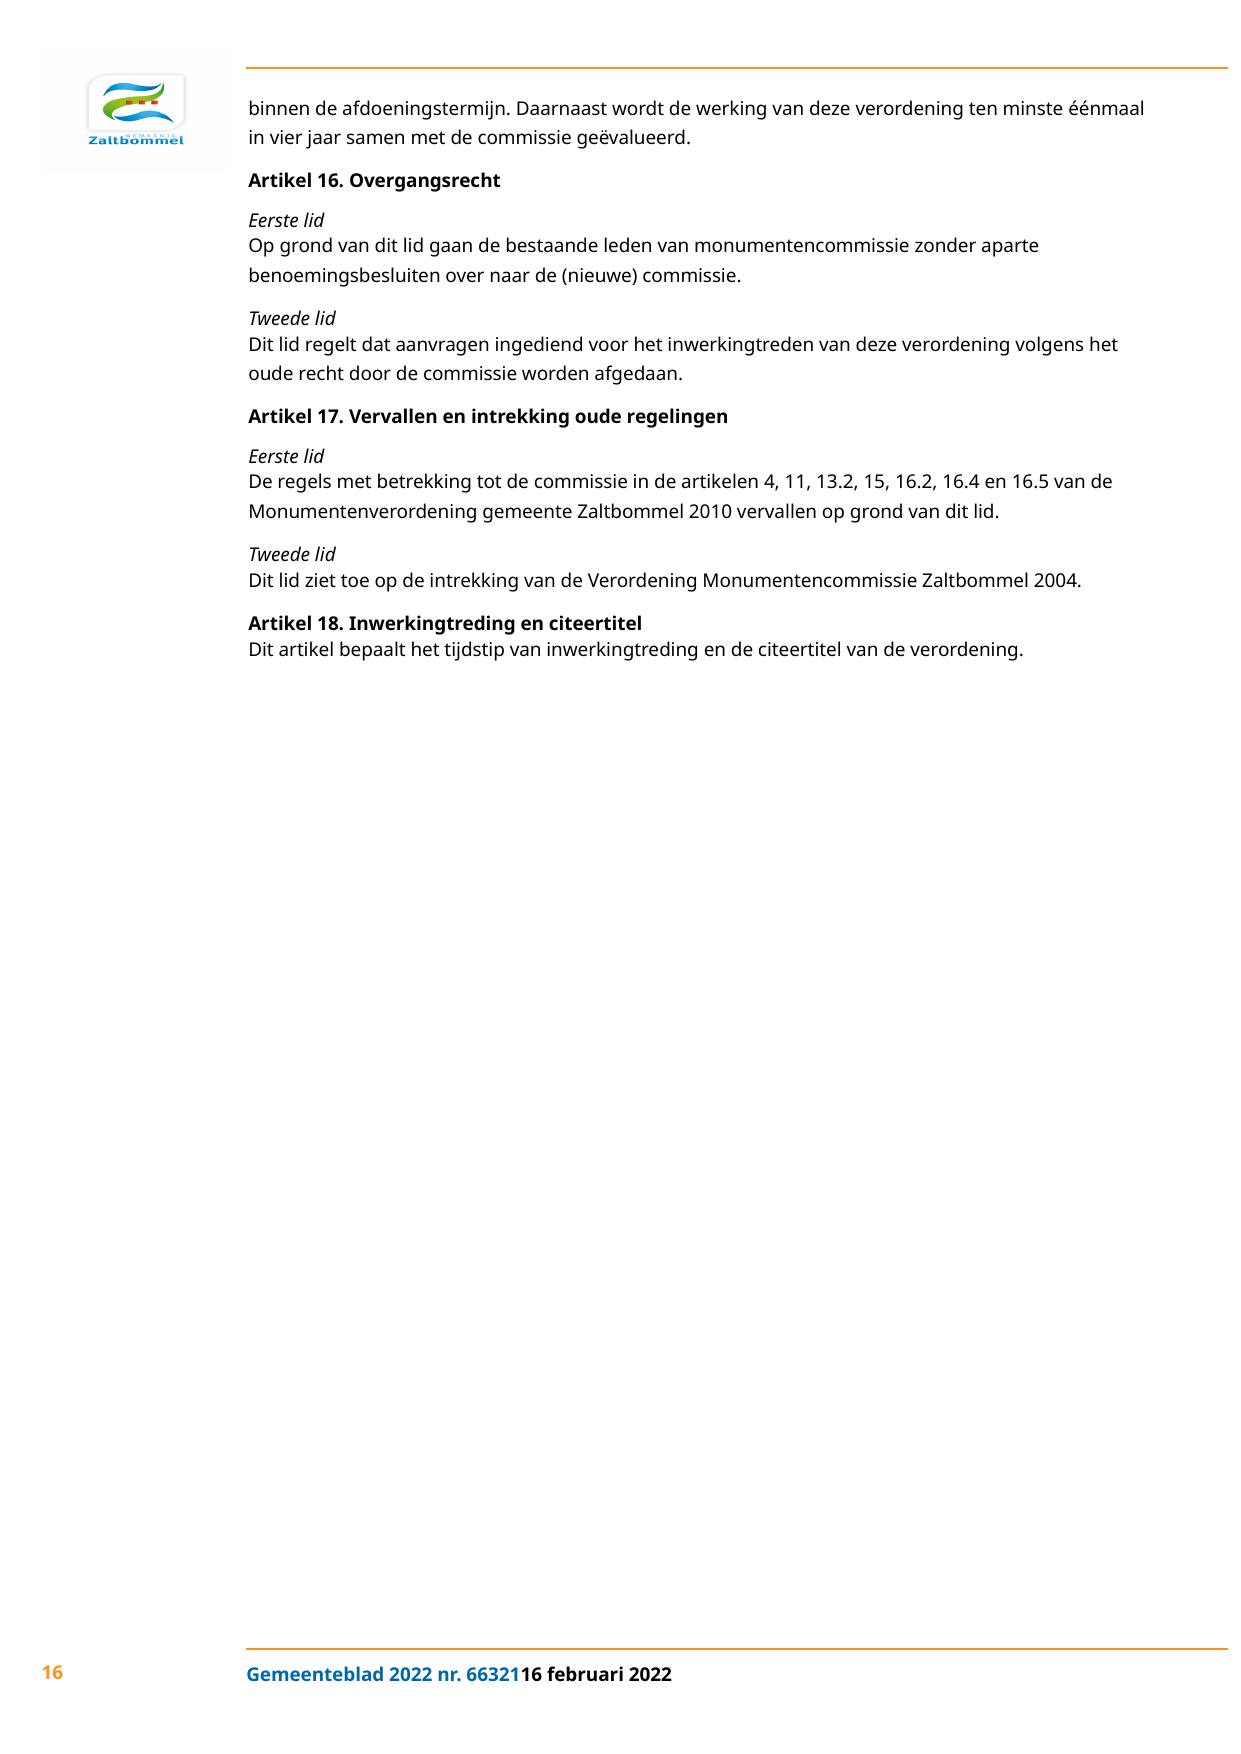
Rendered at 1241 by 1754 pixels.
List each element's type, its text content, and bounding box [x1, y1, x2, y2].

text Eerste lid [248, 207, 1152, 232]
text Dit lid regelt dat aanvragen ingediend voor het inwerkingtreden van deze verordening volgens het oude recht door de commissie worden afgedaan. [248, 331, 1152, 386]
text binnen de afdoeningstermijn. Daarnaast wordt de werking van deze verordening ten minste éénmaal in vier jaar samen met de commissie geëvalueerd. [248, 95, 1152, 150]
text Dit artikel bepaalt het tijdstip van inwerkingtreding en de citeertitel van de verordening. [248, 636, 1152, 662]
text Artikel 18. Inwerkingtreding en citeertitel [248, 610, 1152, 636]
text Dit lid ziet toe op de intrekking van de Verordening Monumentencommissie Zaltbommel 2004. [248, 567, 1152, 593]
text Tweede lid [248, 541, 1152, 567]
text Op grond van dit lid gaan de bestaande leden van monumentencommissie zonder aparte benoemingsbesluiten over naar de (nieuwe) commissie. [248, 232, 1152, 288]
picture [41, 47, 231, 172]
text Eerste lid [248, 443, 1152, 469]
text Tweede lid [248, 305, 1152, 331]
text Artikel 16. Overgangsrecht [248, 167, 1152, 193]
text Artikel 17. Vervallen en intrekking oude regelingen [248, 404, 1152, 429]
text De regels met betrekking tot de commissie in de artikelen 4, 11, 13.2, 15, 16.2, 16.4 en 16.5 van de Monumentenverordening gemeente Zaltbommel 2010 vervallen op grond van dit lid. [248, 469, 1152, 524]
